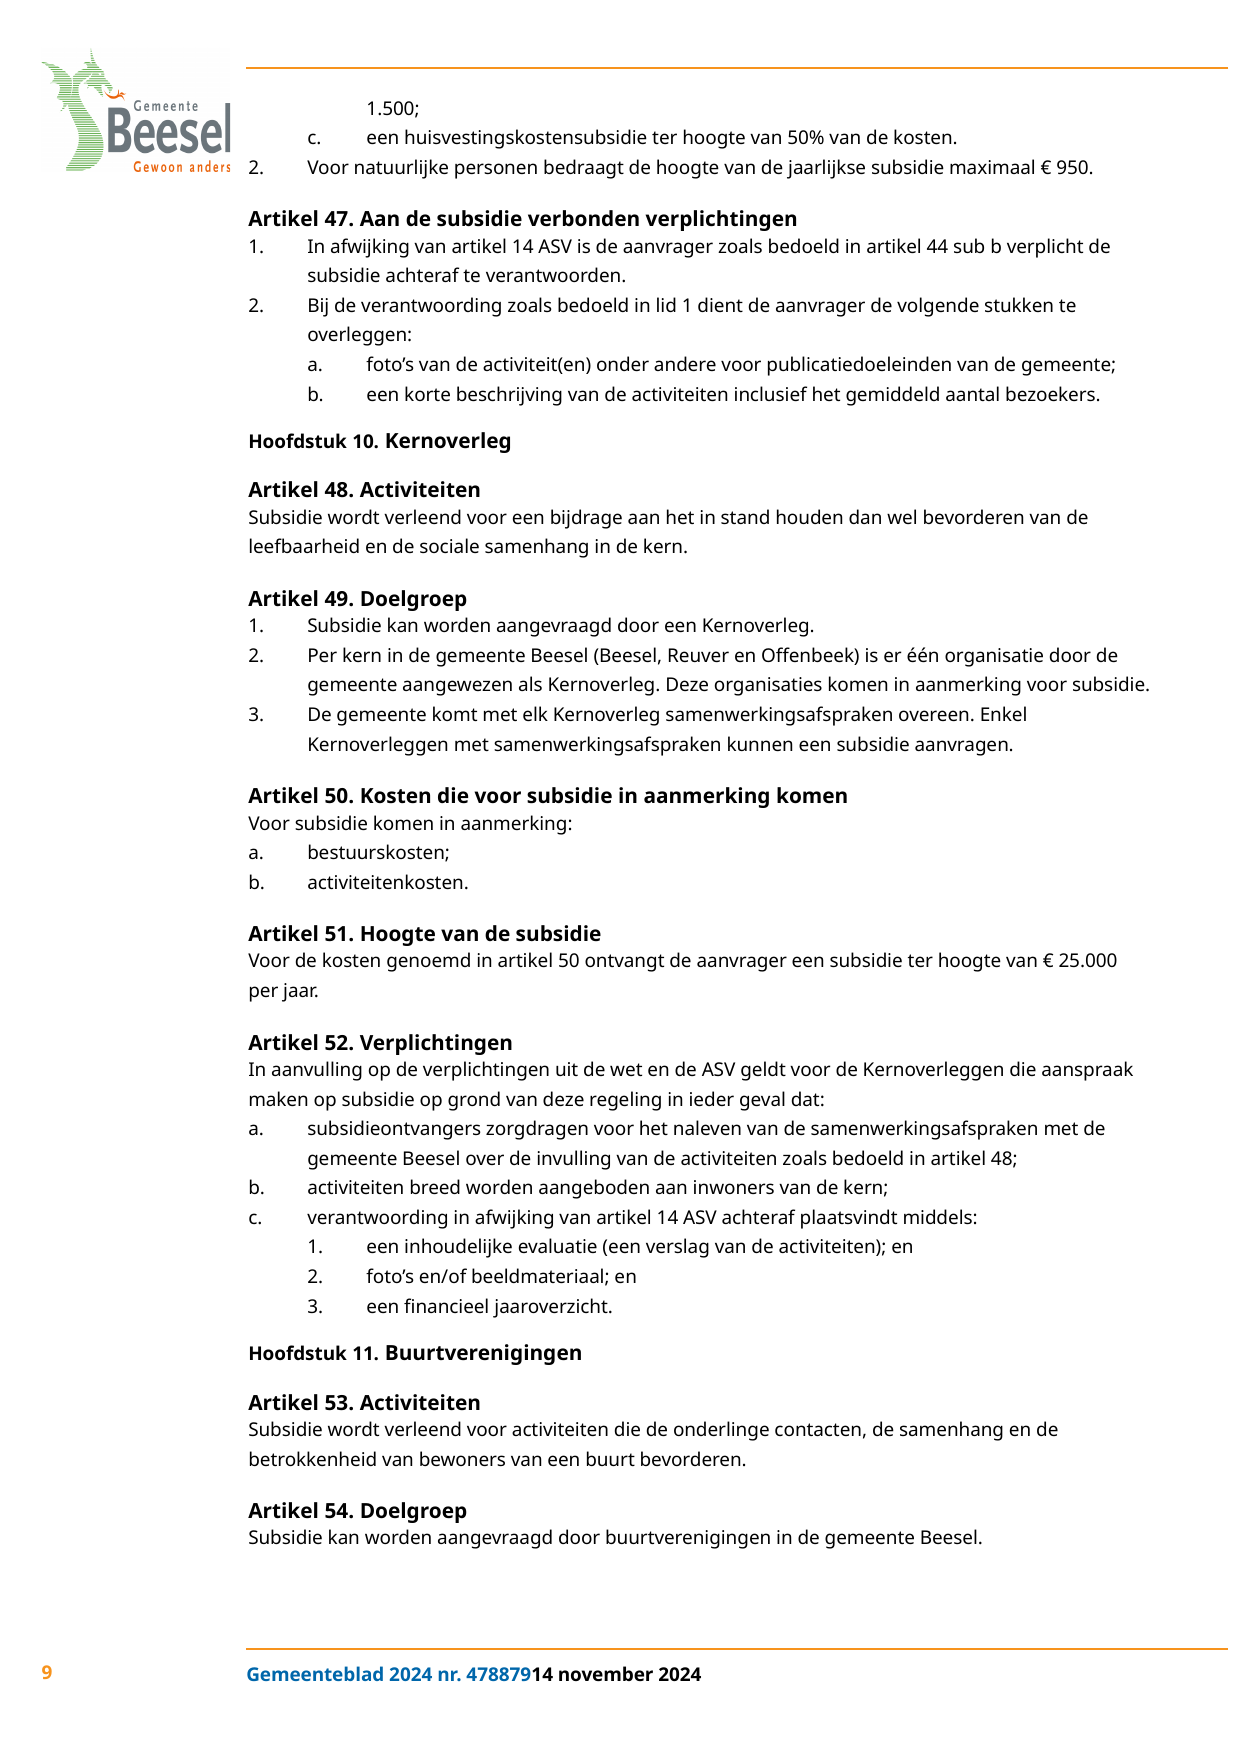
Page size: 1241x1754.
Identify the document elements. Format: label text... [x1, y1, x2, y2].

list bestuurskosten; [248, 839, 1152, 865]
list activiteitenkosten. [248, 869, 1152, 894]
list Bij de verantwoording zoals bedoeld in lid 1 dient de aanvrager de volgende stukken te overleggen: [248, 292, 1152, 347]
text Subsidie kan worden aangevraagd door buurtverenigingen in de gemeente Beesel. [248, 1524, 1152, 1550]
text Artikel 48. Activiteiten [248, 476, 1152, 504]
text Artikel 54. Doelgroep [248, 1496, 1152, 1524]
list activiteiten breed worden aangeboden aan inwoners van de kern; [248, 1174, 1152, 1200]
text Artikel 50. Kosten die voor subsidie in aanmerking komen [248, 781, 1152, 810]
text Subsidie wordt verleend voor een bijdrage aan het in stand houden dan wel bevorderen van de leefbaarheid en de sociale samenhang in de kern. [248, 504, 1152, 559]
text Artikel 47. Aan de subsidie verbonden verplichtingen [248, 204, 1152, 233]
text Hoofdstuk 11. Buurtverenigingen [248, 1338, 1152, 1367]
list een huisvestingskostensubsidie ter hoogte van 50% van de kosten. [307, 124, 1152, 150]
list subsidieontvangers zorgdragen voor het naleven van de samenwerkingsafspraken met de gemeente Beesel over de invulling van de activiteiten zoals bedoeld in artikel 48; [248, 1115, 1152, 1171]
text Subsidie wordt verleend voor activiteiten die de onderlinge contacten, de samenhang en de betrokkenheid van bewoners van een buurt bevorderen. [248, 1416, 1152, 1471]
list Subsidie kan worden aangevraagd door een Kernoverleg. [248, 612, 1152, 638]
list Voor natuurlijke personen bedraagt de hoogte van de jaarlijkse subsidie maximaal € 950. [248, 154, 1152, 180]
text Artikel 53. Activiteiten [248, 1388, 1152, 1416]
list een inhoudelijke evaluatie (een verslag van de activiteiten); en [307, 1234, 1152, 1259]
list verantwoording in afwijking van artikel 14 ASV achteraf plaatsvindt middels: [248, 1204, 1152, 1230]
text Artikel 49. Doelgroep [248, 584, 1152, 612]
list foto’s en/of beeldmateriaal; en [307, 1263, 1152, 1289]
text Artikel 51. Hoogte van de subsidie [248, 919, 1152, 948]
text Voor subsidie komen in aanmerking: [248, 810, 1152, 835]
list De gemeente komt met elk Kernoverleg samenwerkingsafspraken overeen. Enkel Kernoverleggen met samenwerkingsafspraken kunnen een subsidie aanvragen. [248, 701, 1152, 757]
list In afwijking van artikel 14 ASV is de aanvrager zoals bedoeld in artikel 44 sub b verplicht de subsidie achteraf te verantwoorden. [248, 233, 1152, 288]
list foto’s van de activiteit(en) onder andere voor publicatiedoeleinden van de gemeente; [307, 351, 1152, 377]
list een financieel jaaroverzicht. [307, 1293, 1152, 1318]
list 1.500; [307, 95, 1152, 121]
picture [41, 47, 231, 172]
text Voor de kosten genoemd in artikel 50 ontvangt de aanvrager een subsidie ter hoogte van € 25.000 per jaar. [248, 948, 1152, 1003]
list Per kern in de gemeente Beesel (Beesel, Reuver en Offenbeek) is er één organisatie door de gemeente aangewezen als Kernoverleg. Deze organisaties komen in aanmerking voor subsidie. [248, 642, 1152, 697]
text Hoofdstuk 10. Kernoverleg [248, 426, 1152, 455]
text Artikel 52. Verplichtingen [248, 1028, 1152, 1056]
list een korte beschrijving van de activiteiten inclusief het gemiddeld aantal bezoekers. [307, 381, 1152, 406]
text In aanvulling op de verplichtingen uit de wet en de ASV geldt voor de Kernoverleggen die aanspraak maken op subsidie op grond van deze regeling in ieder geval dat: [248, 1056, 1152, 1111]
